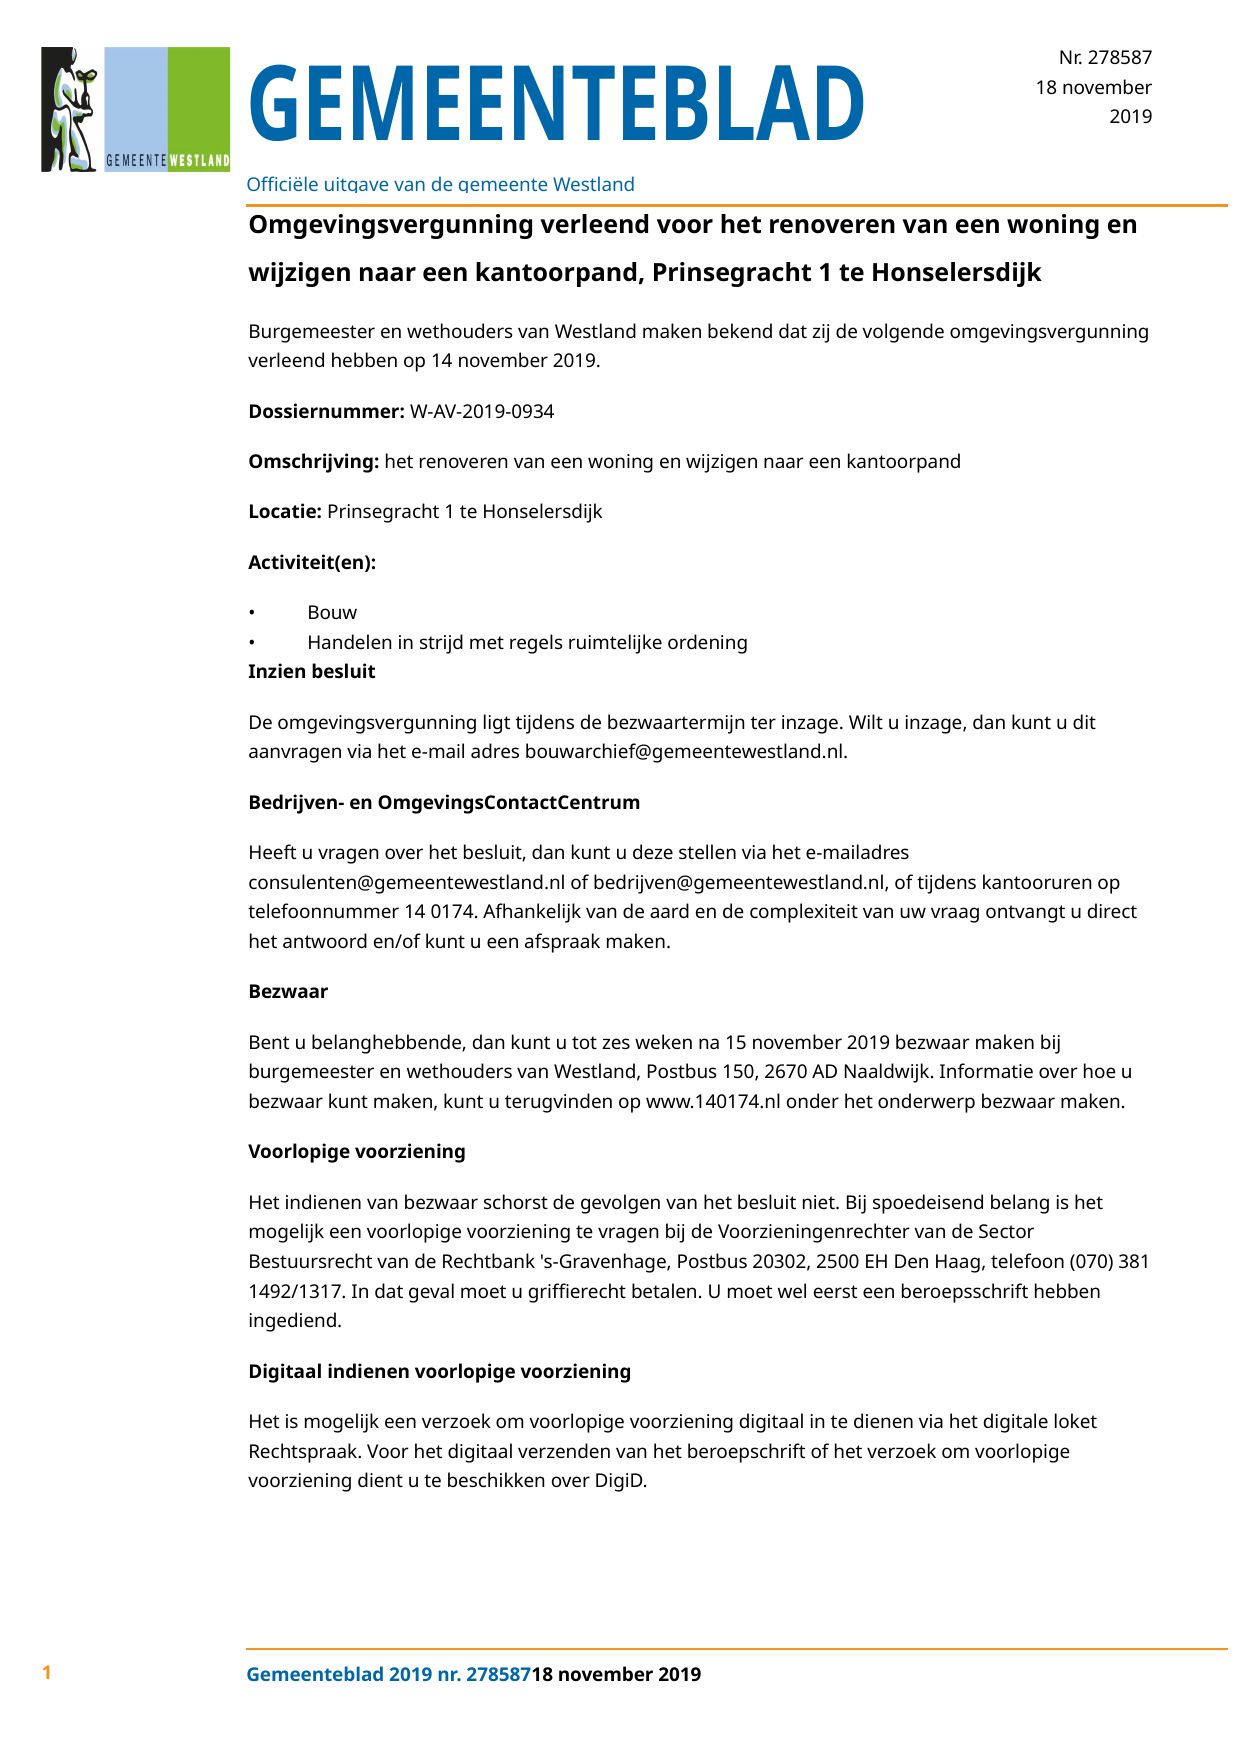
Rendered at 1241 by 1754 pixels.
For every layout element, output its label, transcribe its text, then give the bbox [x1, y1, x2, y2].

text Dossiernummer: W-AV-2019-0934 [248, 398, 1152, 424]
list Bouw [248, 599, 1152, 625]
text De omgevingsvergunning ligt tijdens de bezwaartermijn ter inzage. Wilt u inzage, dan kunt u dit aanvragen via het e-mail adres bouwarchief@gemeentewestland.nl. [248, 709, 1152, 764]
text Bezwaar [248, 979, 1152, 1004]
text Inzien besluit [248, 659, 1152, 684]
text Digitaal indienen voorlopige voorziening [248, 1358, 1152, 1384]
text Activiteit(en): [248, 549, 1152, 575]
text Bent u belanghebbende, dan kunt u tot zes weken na 15 november 2019 bezwaar maken bij burgemeester en wethouders van Westland, Postbus 150, 2670 AD Naaldwijk. Informatie over hoe u bezwaar kunt maken, kunt u terugvinden op www.140174.nl onder het onderwerp bezwaar maken. [248, 1029, 1152, 1114]
text Heeft u vragen over het besluit, dan kunt u deze stellen via het e-mailadres consulenten@gemeentewestland.nl of bedrijven@gemeentewestland.nl, of tijdens kantooruren op telefoonnummer 14 0174. Afhankelijk van de aard en de complexiteit van uw vraag ontvangt u direct het antwoord en/of kunt u een afspraak maken. [248, 839, 1152, 954]
text Bedrijven- en OmgevingsContactCentrum [248, 789, 1152, 815]
text Burgemeester en wethouders van Westland maken bekend dat zij de volgende omgevingsvergunning verleend hebben op 14 november 2019. [248, 318, 1152, 373]
picture [41, 47, 231, 172]
list Handelen in strijd met regels ruimtelijke ordening [248, 629, 1152, 655]
text Het indienen van bezwaar schorst de gevolgen van het besluit niet. Bij spoedeisend belang is het mogelijk een voorlopige voorziening te vragen bij de Voorzieningenrechter van de Sector Bestuursrecht van de Rechtbank 's-Gravenhage, Postbus 20302, 2500 EH Den Haag, telefoon (070) 381 1492/1317. In dat geval moet u griffierecht betalen. U moet wel eerst een beroepsschrift hebben ingediend. [248, 1189, 1152, 1333]
text Omgevingsvergunning verleend voor het renoveren van een woning en wijzigen naar een kantoorpand, Prinsegracht 1 te Honselersdijk [248, 207, 1152, 288]
text Omschrijving: het renoveren van een woning en wijzigen naar een kantoorpand [248, 448, 1152, 474]
text Locatie: Prinsegracht 1 te Honselersdijk [248, 499, 1152, 524]
text Voorlopige voorziening [248, 1139, 1152, 1164]
text Het is mogelijk een verzoek om voorlopige voorziening digitaal in te dienen via het digitale loket Rechtspraak. Voor het digitaal verzenden van het beroepschrift of het verzoek om voorlopige voorziening dient u te beschikken over DigiD. [248, 1408, 1152, 1493]
